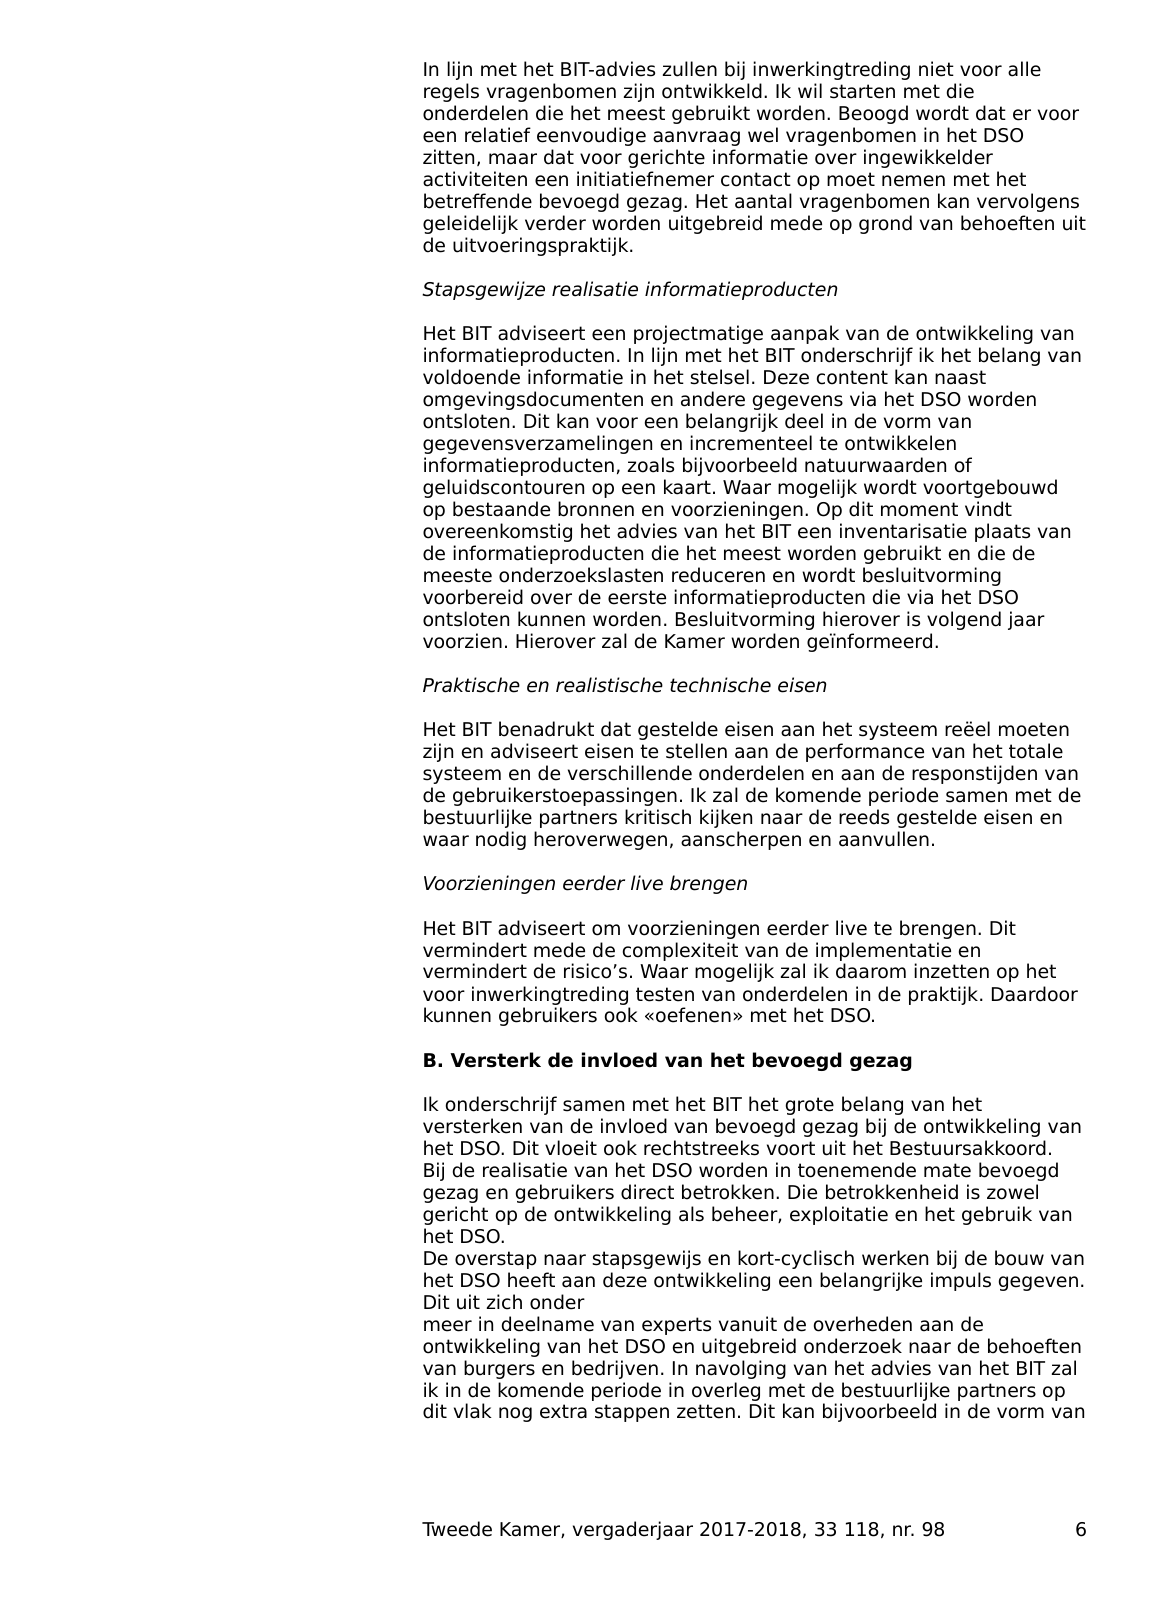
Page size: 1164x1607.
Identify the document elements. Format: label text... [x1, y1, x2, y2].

subtitle Praktische en realistische technische eisen [422, 675, 1087, 697]
subtitle B. Versterk de invloed van het bevoegd gezag [422, 1049, 1087, 1072]
text De overstap naar stapsgewijs en kort-cyclisch werken bij de bouw van het DSO heeft aan deze ontwikkeling een belangrijke impuls gegeven. Dit uit zich onder [422, 1248, 1087, 1313]
text Ik onderschrijf samen met het BIT het grote belang van het versterken van de invloed van bevoegd gezag bij de ontwikkeling van het DSO. Dit vloeit ook rechtstreeks voort uit het Bestuursakkoord. [422, 1094, 1087, 1160]
text Het BIT adviseert om voorzieningen eerder live te brengen. Dit vermindert mede de complexiteit van de implementatie en vermindert de risico’s. Waar mogelijk zal ik daarom inzetten op het voor inwerkingtreding testen van onderdelen in de praktijk. Daardoor kunnen gebruikers ook «oefenen» met het DSO. [422, 917, 1087, 1027]
text Bij de realisatie van het DSO worden in toenemende mate bevoegd gezag en gebruikers direct betrokken. Die betrokkenheid is zowel gericht op de ontwikkeling als beheer, exploitatie en het gebruik van het DSO. [422, 1160, 1087, 1248]
text In lijn met het BIT-advies zullen bij inwerkingtreding niet voor alle regels vragenbomen zijn ontwikkeld. Ik wil starten met die onderdelen die het meest gebruikt worden. Beoogd wordt dat er voor een relatief eenvoudige aanvraag wel vragenbomen in het DSO zitten, maar dat voor gerichte informatie over ingewikkelder activiteiten een initiatiefnemer contact op moet nemen met het betreffende bevoegd gezag. Het aantal vragenbomen kan vervolgens geleidelijk verder worden uitgebreid mede op grond van behoeften uit de uitvoeringspraktijk. [422, 59, 1087, 257]
text meer in deelname van experts vanuit de overheden aan de ontwikkeling van het DSO en uitgebreid onderzoek naar de behoeften van burgers en bedrijven. In navolging van het advies van het BIT zal ik in de komende periode in overleg met de bestuurlijke partners op dit vlak nog extra stappen zetten. Dit kan bijvoorbeeld in de vorm van [422, 1313, 1087, 1423]
subtitle Stapsgewijze realisatie informatieproducten [422, 279, 1087, 301]
subtitle Voorzieningen eerder live brengen [422, 873, 1087, 895]
text Het BIT adviseert een projectmatige aanpak van de ontwikkeling van informatieproducten. In lijn met het BIT onderschrijf ik het belang van voldoende informatie in het stelsel. Deze content kan naast omgevingsdocumenten en andere gegevens via het DSO worden ontsloten. Dit kan voor een belangrijk deel in de vorm van gegevensverzamelingen en incrementeel te ontwikkelen informatieproducten, zoals bijvoorbeeld natuurwaarden of geluidscontouren op een kaart. Waar mogelijk wordt voortgebouwd op bestaande bronnen en voorzieningen. Op dit moment vindt overeenkomstig het advies van het BIT een inventarisatie plaats van de informatieproducten die het meest worden gebruikt en die de meeste onderzoekslasten reduceren en wordt besluitvorming voorbereid over de eerste informatieproducten die via het DSO ontsloten kunnen worden. Besluitvorming hierover is volgend jaar voorzien. Hierover zal de Kamer worden geïnformeerd. [422, 323, 1087, 653]
text Het BIT benadrukt dat gestelde eisen aan het systeem reëel moeten zijn en adviseert eisen te stellen aan de performance van het totale systeem en de verschillende onderdelen en aan de responstijden van de gebruikerstoepassingen. Ik zal de komende periode samen met de bestuurlijke partners kritisch kijken naar de reeds gestelde eisen en waar nodig heroverwegen, aanscherpen en aanvullen. [422, 719, 1087, 851]
